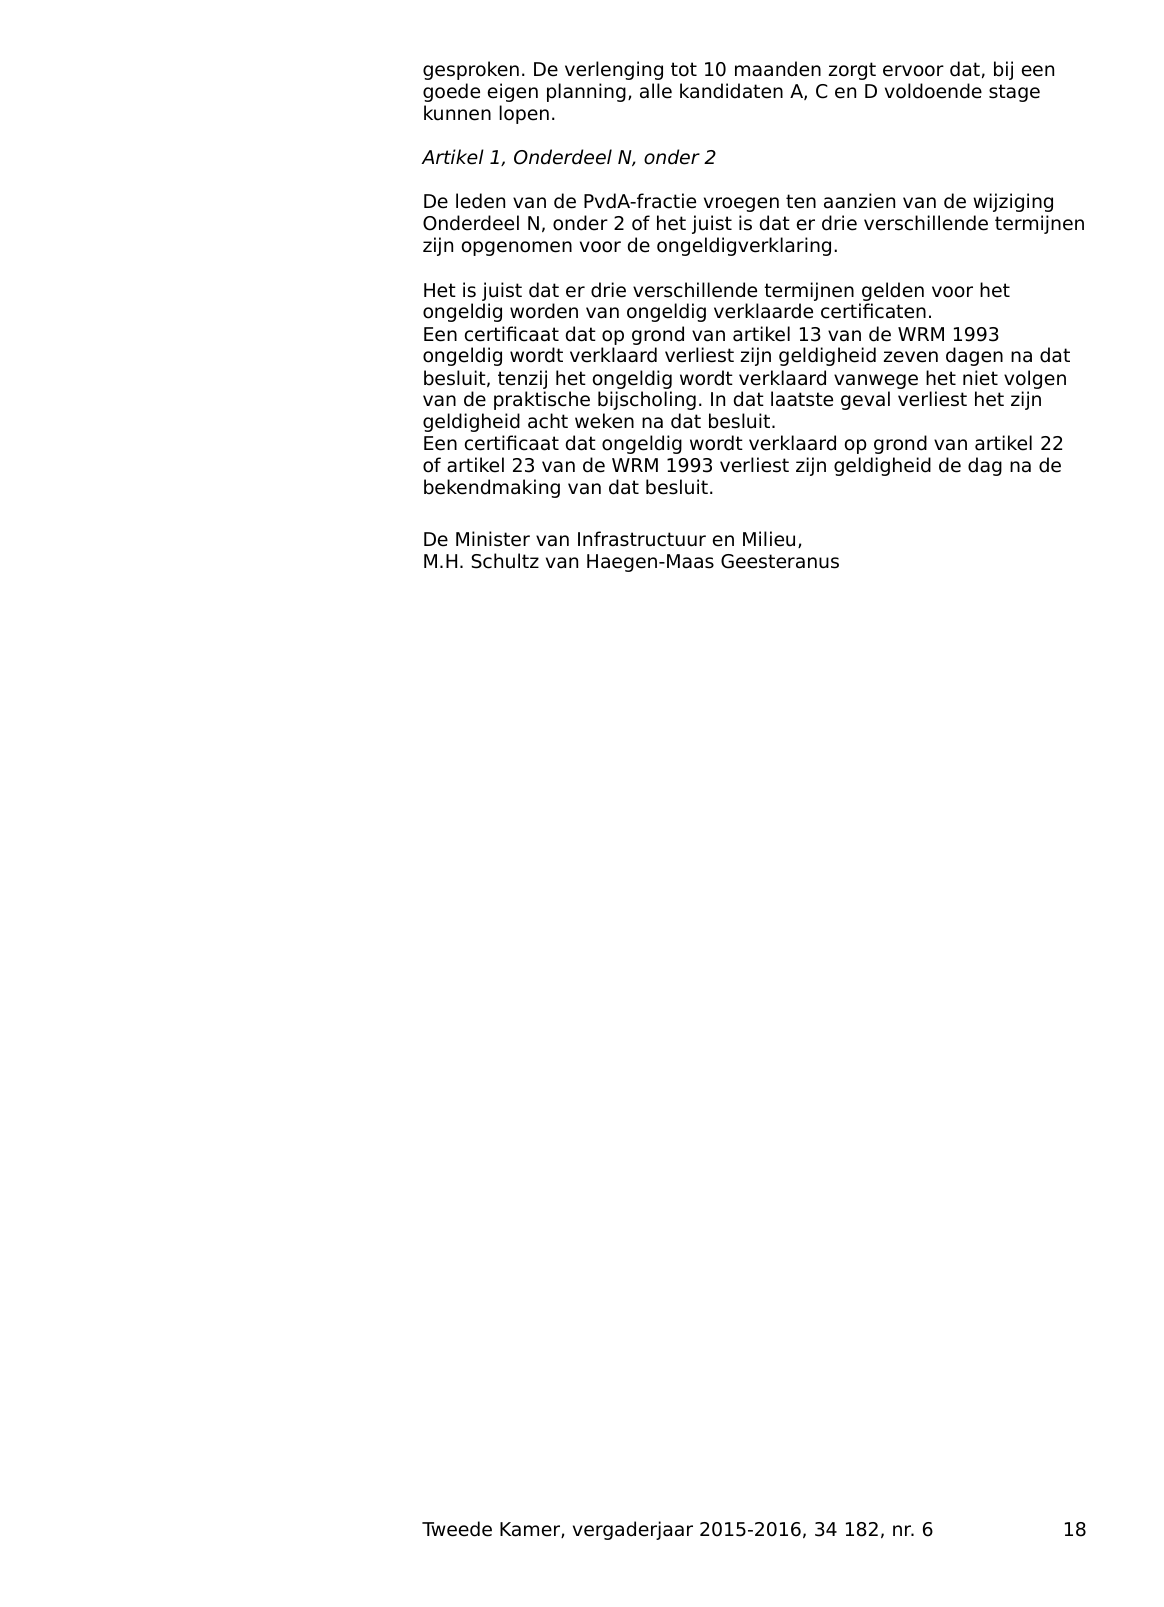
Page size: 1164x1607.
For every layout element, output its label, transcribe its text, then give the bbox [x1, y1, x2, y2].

text De leden van de PvdA-fractie vroegen ten aanzien van de wijziging Onderdeel N, onder 2 of het juist is dat er drie verschillende termijnen zijn opgenomen voor de ongeldigverklaring. [422, 191, 1087, 257]
text gesproken. De verlenging tot 10 maanden zorgt ervoor dat, bij een goede eigen planning, alle kandidaten A, C en D voldoende stage kunnen lopen. [422, 59, 1087, 125]
text Een certificaat dat op grond van artikel 13 van de WRM 1993 ongeldig wordt verklaard verliest zijn geldigheid zeven dagen na dat besluit, tenzij het ongeldig wordt verklaard vanwege het niet volgen van de praktische bijscholing. In dat laatste geval verliest het zijn geldigheid acht weken na dat besluit. [422, 323, 1087, 433]
text Een certificaat dat ongeldig wordt verklaard op grond van artikel 22 of artikel 23 van de WRM 1993 verliest zijn geldigheid de dag na de bekendmaking van dat besluit. [422, 433, 1087, 499]
text Het is juist dat er drie verschillende termijnen gelden voor het ongeldig worden van ongeldig verklaarde certificaten. [422, 279, 1087, 323]
text De Minister van Infrastructuur en Milieu, M.H. Schultz van Haegen-Maas Geesteranus [422, 529, 1087, 573]
subtitle Artikel 1, Onderdeel N, onder 2 [422, 147, 1087, 169]
